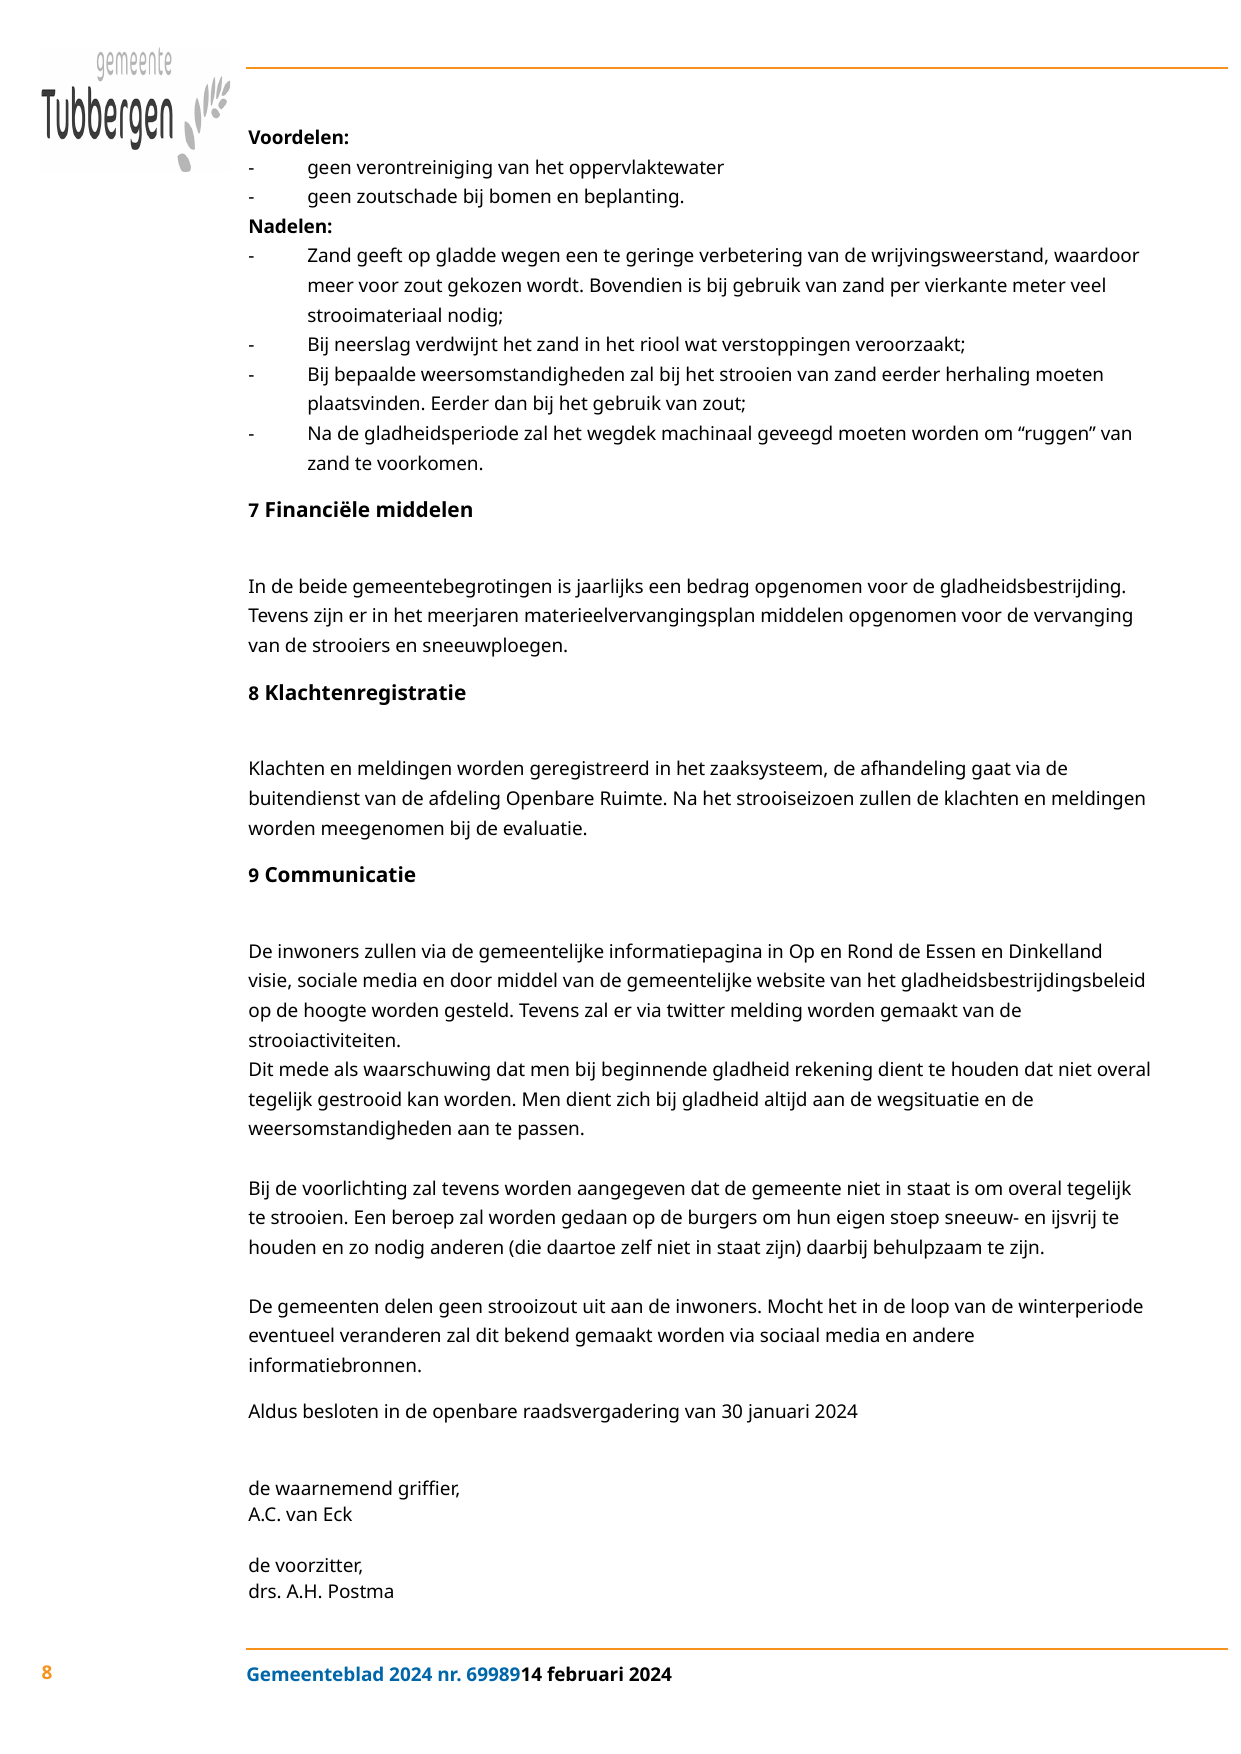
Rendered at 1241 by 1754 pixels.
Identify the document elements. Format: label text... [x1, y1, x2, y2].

text De inwoners zullen via de gemeentelijke informatiepagina in Op en Rond de Essen en Dinkelland visie, sociale media en door middel van de gemeentelijke website van het gladheidsbestrijdingsbeleid op de hoogte worden gesteld. Tevens zal er via twitter melding worden gemaakt van de strooiactiviteiten. [248, 938, 1152, 1053]
text 8 Klachtenregistratie [248, 678, 1152, 706]
text De gemeenten delen geen strooizout uit aan de inwoners. Mocht het in de loop van de winterperiode eventueel veranderen zal dit bekend gemaakt worden via sociaal media en andere informatiebronnen. [248, 1293, 1152, 1378]
text Voordelen: [248, 124, 1152, 150]
list geen verontreiniging van het oppervlaktewater [248, 154, 1152, 180]
list Na de gladheidsperiode zal het wegdek machinaal geveegd moeten worden om “ruggen” van zand te voorkomen. [248, 420, 1152, 476]
text A.C. van Eck [248, 1501, 1152, 1527]
list geen zoutschade bij bomen en beplanting. [248, 183, 1152, 209]
text de waarnemend griffier, [248, 1475, 1152, 1501]
text Nadelen: [248, 213, 1152, 239]
list Bij bepaalde weersomstandigheden zal bij het strooien van zand eerder herhaling moeten plaatsvinden. Eerder dan bij het gebruik van zout; [248, 361, 1152, 416]
text 9 Communicatie [248, 860, 1152, 889]
picture [41, 47, 231, 172]
text de voorzitter, [248, 1552, 1152, 1578]
text In de beide gemeentebegrotingen is jaarlijks een bedrag opgenomen voor de gladheidsbestrijding. Tevens zijn er in het meerjaren materieelvervangingsplan middelen opgenomen voor de vervanging van de strooiers en sneeuwploegen. [248, 573, 1152, 658]
text Bij de voorlichting zal tevens worden aangegeven dat de gemeente niet in staat is om overal tegelijk te strooien. Een beroep zal worden gedaan op de burgers om hun eigen stoep sneeuw- en ijsvrij te houden en zo nodig anderen (die daartoe zelf niet in staat zijn) daarbij behulpzaam te zijn. [248, 1175, 1152, 1260]
text Klachten en meldingen worden geregistreerd in het zaaksysteem, de afhandeling gaat via de buitendienst van de afdeling Openbare Ruimte. Na het strooiseizoen zullen de klachten en meldingen worden meegenomen bij de evaluatie. [248, 756, 1152, 841]
text drs. A.H. Postma [248, 1578, 1152, 1604]
text Dit mede als waarschuwing dat men bij beginnende gladheid rekening dient te houden dat niet overal tegelijk gestrooid kan worden. Men dient zich bij gladheid altijd aan de wegsituatie en de weersomstandigheden aan te passen. [248, 1056, 1152, 1141]
text 7 Financiële middelen [248, 495, 1152, 524]
text Aldus besloten in de openbare raadsvergadering van 30 januari 2024 [248, 1398, 1152, 1424]
list Bij neerslag verdwijnt het zand in het riool wat verstoppingen veroorzaakt; [248, 331, 1152, 357]
list Zand geeft op gladde wegen een te geringe verbetering van de wrijvingsweerstand, waardoor meer voor zout gekozen wordt. Bovendien is bij gebruik van zand per vierkante meter veel strooimateriaal nodig; [248, 243, 1152, 328]
